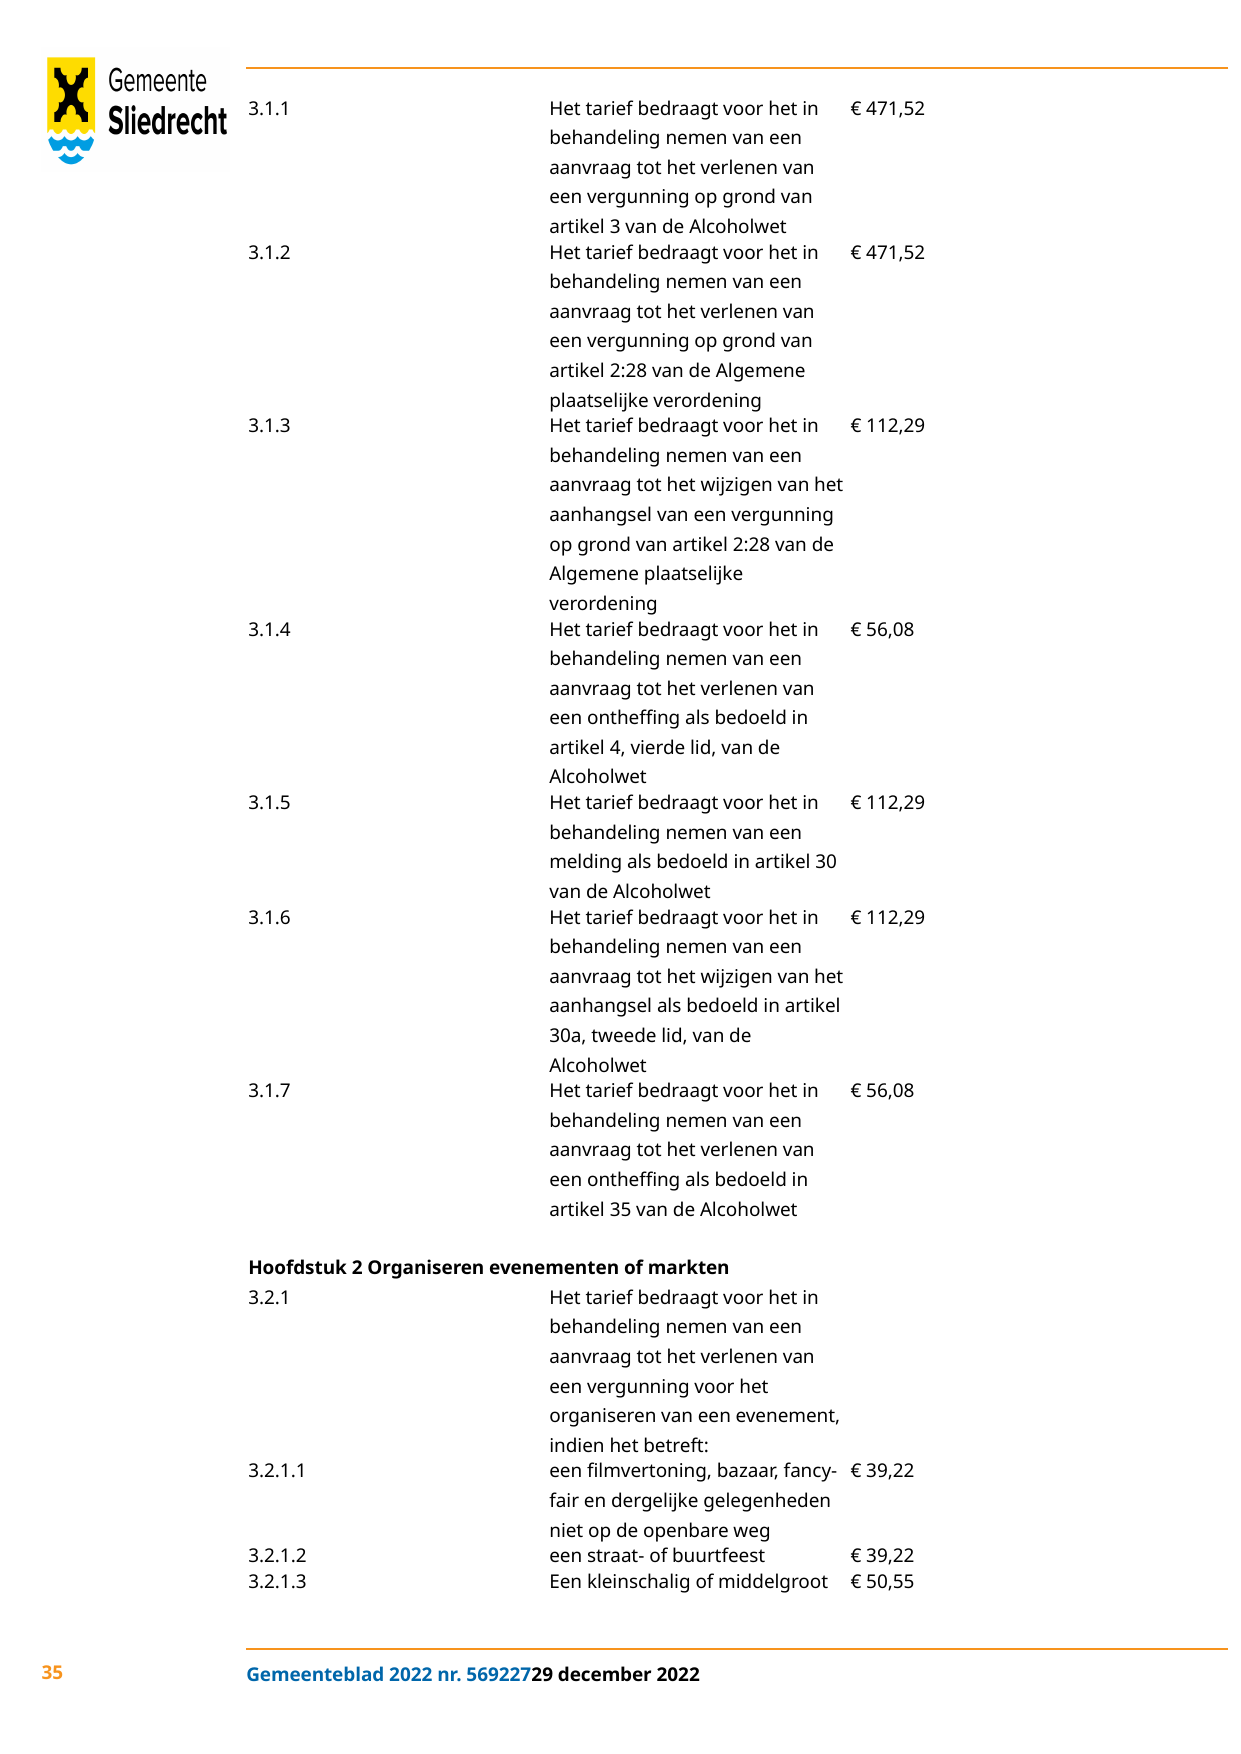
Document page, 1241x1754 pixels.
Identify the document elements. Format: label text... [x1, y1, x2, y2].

table_cell € 39,22 [850, 1458, 1152, 1543]
table_cell € 471,52 [850, 239, 1152, 412]
table_header 3.2.1 [248, 1284, 549, 1458]
table_cell 3.2.1.1 [248, 1458, 549, 1543]
table_cell Het tarief bedraagt voor het in behandeling nemen van een aanvraag tot het verlenen van een vergunning op grond van artikel 2:28 van de Algemene plaatselijke verordening [549, 239, 850, 412]
table_cell een straat- of buurtfeest [549, 1543, 850, 1568]
table_cell 3.1.7 [248, 1078, 549, 1222]
table_cell Het tarief bedraagt voor het in behandeling nemen van een aanvraag tot het wijzigen van het aanhangsel van een vergunning op grond van artikel 2:28 van de Algemene plaatselijke verordening [549, 413, 850, 616]
table_header 3.1.1 [248, 95, 549, 239]
table_cell Het tarief bedraagt voor het in behandeling nemen van een melding als bedoeld in artikel 30 van de Alcoholwet [549, 789, 850, 904]
table_cell 3.1.4 [248, 616, 549, 789]
table_header [850, 1284, 1152, 1458]
table_cell Een kleinschalig of middelgroot [549, 1568, 850, 1594]
table_header Het tarief bedraagt voor het in behandeling nemen van een aanvraag tot het verlenen van een vergunning op grond van artikel 3 van de Alcoholwet [549, 95, 850, 239]
table_cell 3.2.1.2 [248, 1543, 549, 1568]
table_cell een filmvertoning, bazaar, fancy-fair en dergelijke gelegenheden niet op de openbare weg [549, 1458, 850, 1543]
table_cell € 112,29 [850, 789, 1152, 904]
picture [41, 47, 231, 172]
table_cell 3.1.2 [248, 239, 549, 412]
table_cell Het tarief bedraagt voor het in behandeling nemen van een aanvraag tot het verlenen van een ontheffing als bedoeld in artikel 35 van de Alcoholwet [549, 1078, 850, 1222]
table_cell Het tarief bedraagt voor het in behandeling nemen van een aanvraag tot het verlenen van een ontheffing als bedoeld in artikel 4, vierde lid, van de Alcoholwet [549, 616, 850, 789]
table_cell 3.1.5 [248, 789, 549, 904]
table_cell € 56,08 [850, 1078, 1152, 1222]
table_cell € 56,08 [850, 616, 1152, 789]
table_cell € 50,55 [850, 1568, 1152, 1594]
table_cell 3.1.3 [248, 413, 549, 616]
table_cell Het tarief bedraagt voor het in behandeling nemen van een aanvraag tot het wijzigen van het aanhangsel als bedoeld in artikel 30a, tweede lid, van de Alcoholwet [549, 904, 850, 1077]
table_cell 3.2.1.3 [248, 1568, 549, 1594]
table_cell 3.1.6 [248, 904, 549, 1077]
table_header € 471,52 [850, 95, 1152, 239]
table_cell € 39,22 [850, 1543, 1152, 1568]
table_cell € 112,29 [850, 413, 1152, 616]
table_cell € 112,29 [850, 904, 1152, 1077]
table_header Het tarief bedraagt voor het in behandeling nemen van een aanvraag tot het verlenen van een vergunning voor het organiseren van een evenement, indien het betreft: [549, 1284, 850, 1458]
text Hoofdstuk 2 Organiseren evenementen of markten [248, 1254, 1152, 1280]
